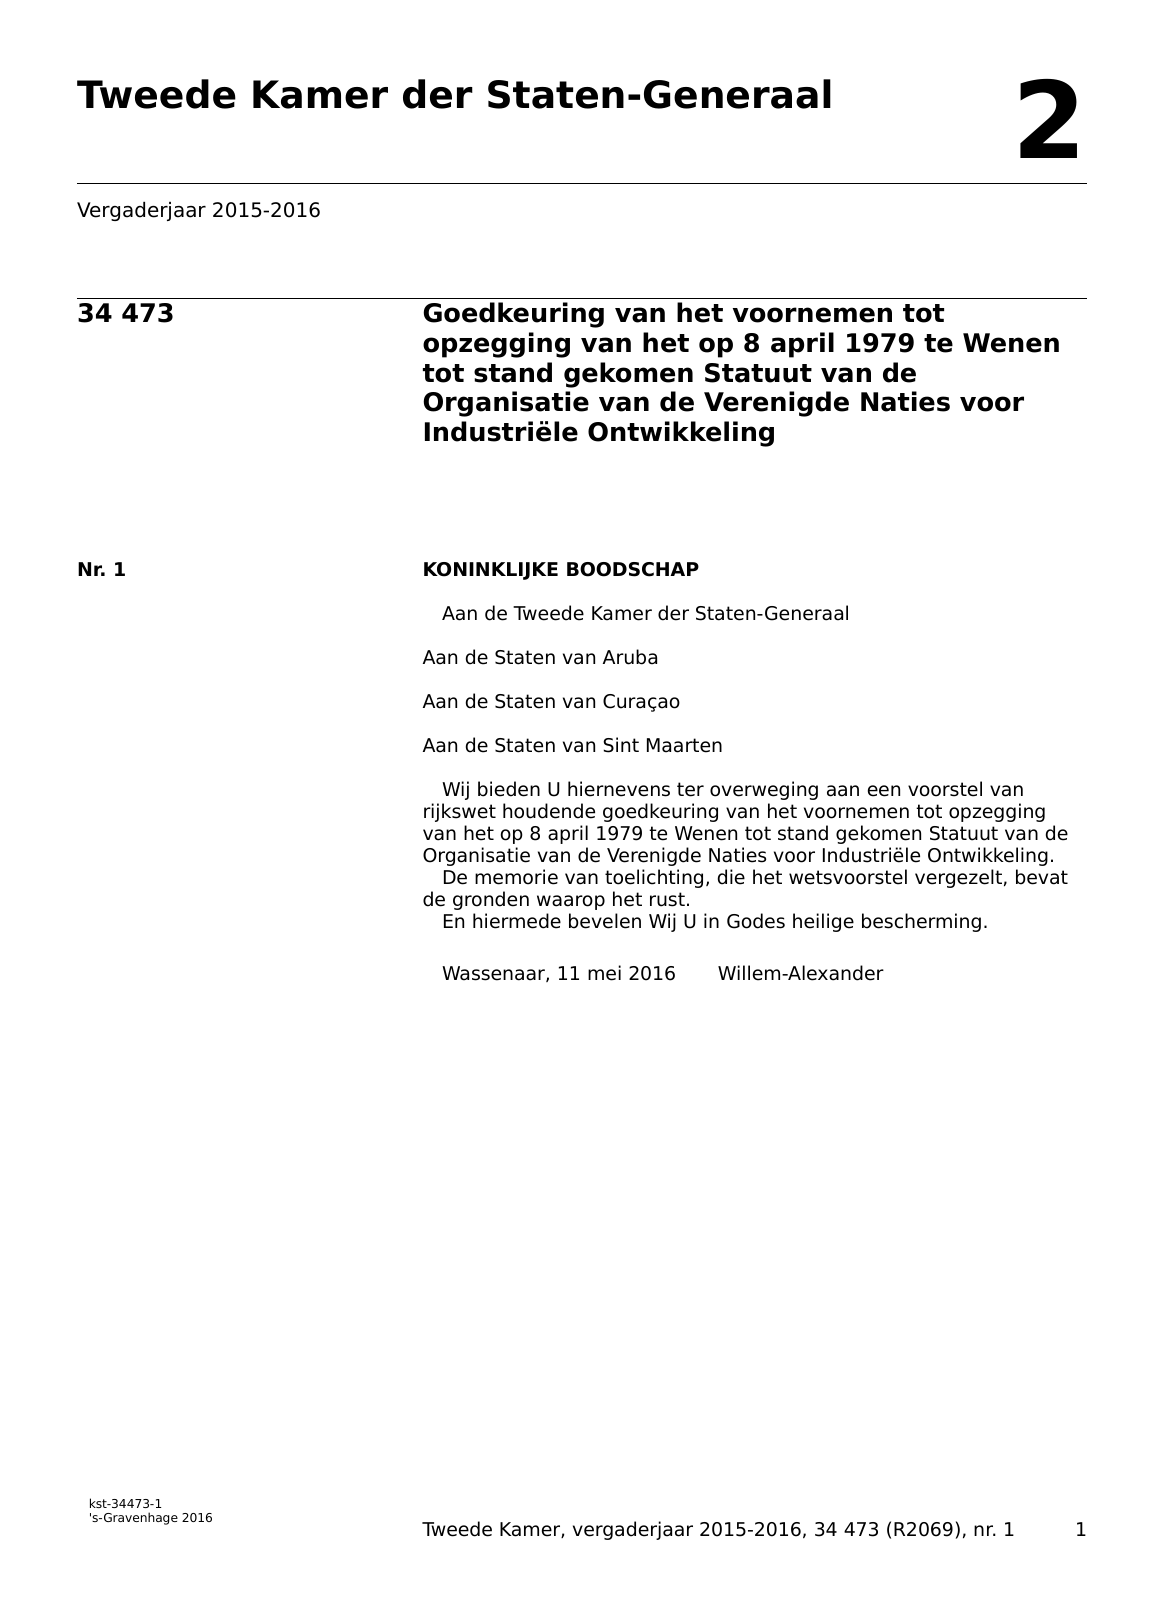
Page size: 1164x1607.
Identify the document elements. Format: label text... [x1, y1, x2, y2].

subtitle 34 473 Goedkeuring van het voornemen tot opzegging van het op 8 april 1979 te Wenen tot stand gekomen Statuut van de Organisatie van de Verenigde Naties voor Industriële Ontwikkeling [77, 299, 1087, 447]
text Wassenaar, 11 mei 2016 Willem-Alexander [422, 963, 1087, 985]
subtitle Nr. 1 KONINKLIJKE BOODSCHAP [77, 558, 1087, 580]
table_header Tweede Kamer der Staten-Generaal [77, 59, 886, 183]
text 's-Gravenhage 2016 [88, 1511, 323, 1525]
text Aan de Staten van Sint Maarten [422, 735, 1087, 757]
text Wij bieden U hiernevens ter overweging aan een voorstel van rijkswet houdende goedkeuring van het voornemen tot opzegging van het op 8 april 1979 te Wenen tot stand gekomen Statuut van de Organisatie van de Verenigde Naties voor Industriële Ontwikkeling. [422, 779, 1087, 867]
text kst-34473-1 [88, 1497, 323, 1511]
text Aan de Staten van Curaçao [422, 691, 1087, 713]
table_cell Vergaderjaar 2015-2016 [77, 184, 1087, 298]
text De memorie van toelichting, die het wetsvoorstel vergezelt, bevat de gronden waarop het rust. [422, 867, 1087, 911]
text En hiermede bevelen Wij U in Godes heilige bescherming. [422, 911, 1087, 933]
text Aan de Tweede Kamer der Staten-Generaal [422, 603, 1087, 624]
text Aan de Staten van Aruba [422, 647, 1087, 669]
table_header 2 [886, 59, 1087, 183]
